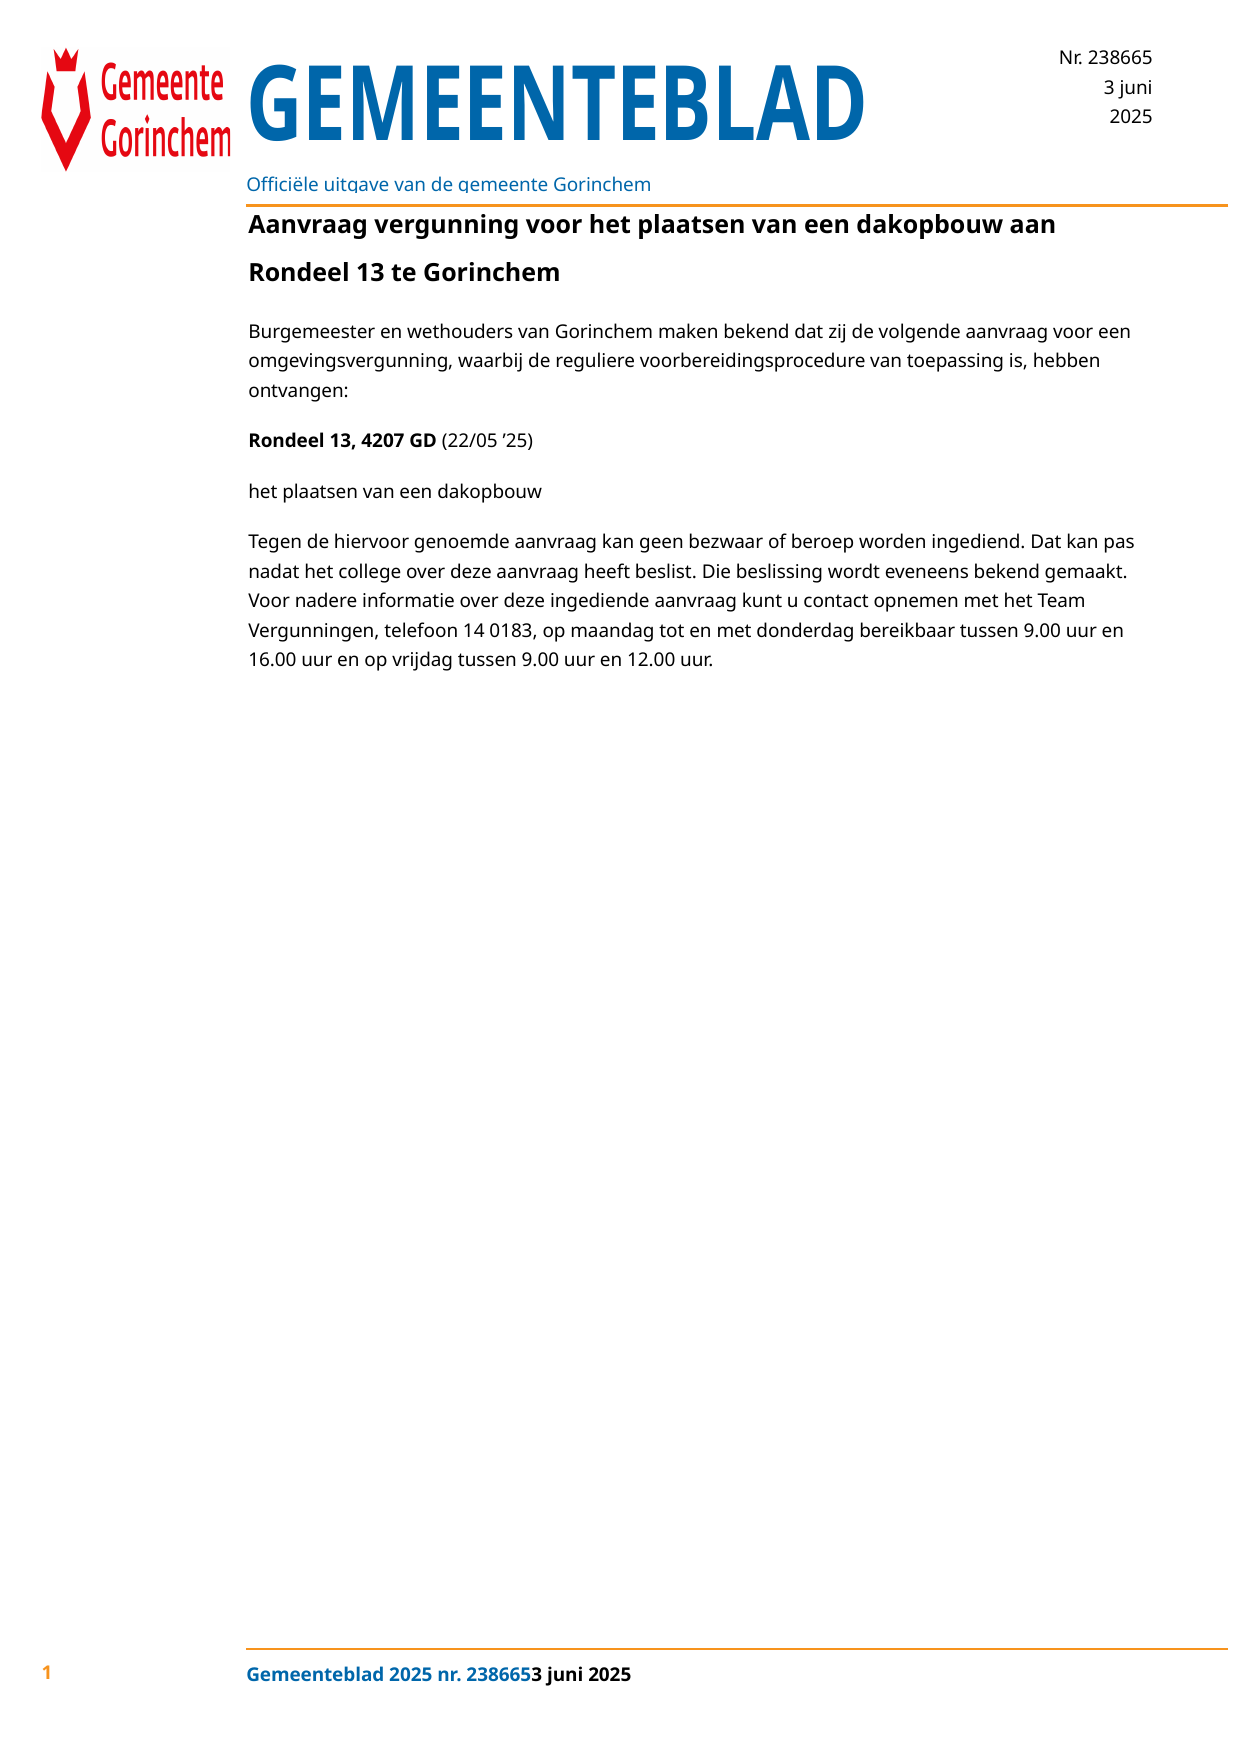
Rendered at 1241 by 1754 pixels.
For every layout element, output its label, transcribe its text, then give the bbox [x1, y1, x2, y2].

text het plaatsen van een dakopbouw [248, 478, 1152, 504]
text Aanvraag vergunning voor het plaatsen van een dakopbouw aan Rondeel 13 te Gorinchem [248, 207, 1152, 288]
text Rondeel 13, 4207 GD (22/05 ’25) [248, 427, 1152, 453]
text Burgemeester en wethouders van Gorinchem maken bekend dat zij de volgende aanvraag voor een omgevingsvergunning, waarbij de reguliere voorbereidingsprocedure van toepassing is, hebben ontvangen: [248, 318, 1152, 403]
picture [41, 47, 231, 172]
text Tegen de hiervoor genoemde aanvraag kan geen bezwaar of beroep worden ingediend. Dat kan pas nadat het college over deze aanvraag heeft beslist. Die beslissing wordt eveneens bekend gemaakt. Voor nadere informatie over deze ingediende aanvraag kunt u contact opnemen met het Team Vergunningen, telefoon 14 0183, op maandag tot en met donderdag bereikbaar tussen 9.00 uur en 16.00 uur en op vrijdag tussen 9.00 uur en 12.00 uur. [248, 528, 1152, 672]
